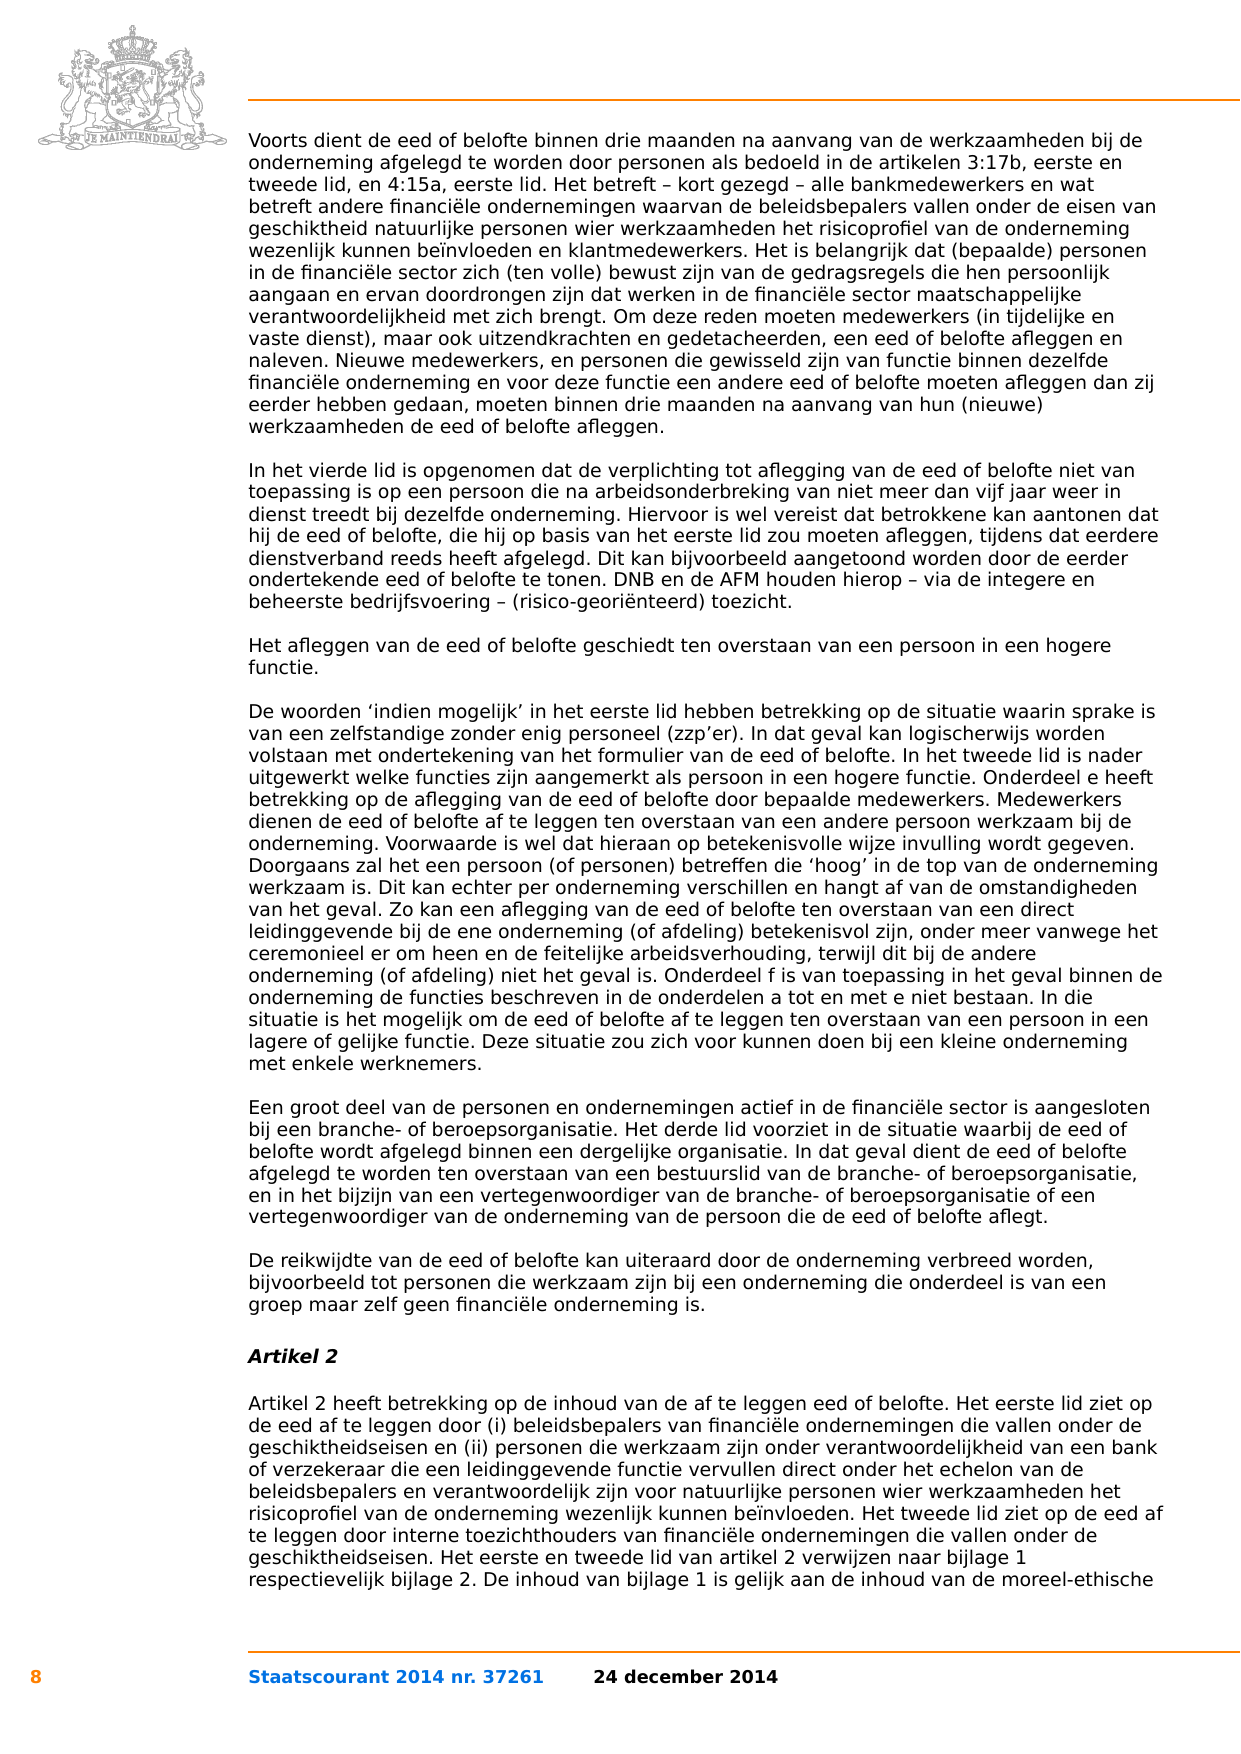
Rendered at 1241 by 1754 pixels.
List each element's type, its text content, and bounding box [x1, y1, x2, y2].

text Het afleggen van de eed of belofte geschiedt ten overstaan van een persoon in een hogere functie. [248, 635, 1163, 679]
text Artikel 2 heeft betrekking op de inhoud van de af te leggen eed of belofte. Het eerste lid ziet op de eed af te leggen door (i) beleidsbepalers van financiële ondernemingen die vallen onder de geschiktheidseisen en (ii) personen die werkzaam zijn onder verantwoordelijkheid van een bank of verzekeraar die een leidinggevende functie vervullen direct onder het echelon van de beleidsbepalers en verantwoordelijk zijn voor natuurlijke personen wier werkzaamheden het risicoprofiel van de onderneming wezenlijk kunnen beïnvloeden. Het tweede lid ziet op de eed af te leggen door interne toezichthouders van financiële ondernemingen die vallen onder de geschiktheidseisen. Het eerste en tweede lid van artikel 2 verwijzen naar bijlage 1 respectievelijk bijlage 2. De inhoud van bijlage 1 is gelijk aan de inhoud van de moreel-ethische [248, 1393, 1163, 1591]
text De reikwijdte van de eed of belofte kan uiteraard door de onderneming verbreed worden, bijvoorbeeld tot personen die werkzaam zijn bij een onderneming die onderdeel is van een groep maar zelf geen financiële onderneming is. [248, 1250, 1163, 1316]
text Een groot deel van de personen en ondernemingen actief in de financiële sector is aangesloten bij een branche- of beroepsorganisatie. Het derde lid voorziet in de situatie waarbij de eed of belofte wordt afgelegd binnen een dergelijke organisatie. In dat geval dient de eed of belofte afgelegd te worden ten overstaan van een bestuurslid van de branche- of beroepsorganisatie, en in het bijzijn van een vertegenwoordiger van de branche- of beroepsorganisatie of een vertegenwoordiger van de onderneming van de persoon die de eed of belofte aflegt. [248, 1097, 1163, 1228]
picture [38, 25, 227, 150]
subtitle Artikel 2 [248, 1346, 1163, 1368]
text De woorden ‘indien mogelijk’ in het eerste lid hebben betrekking op de situatie waarin sprake is van een zelfstandige zonder enig personeel (zzp’er). In dat geval kan logischerwijs worden volstaan met ondertekening van het formulier van de eed of belofte. In het tweede lid is nader uitgewerkt welke functies zijn aangemerkt als persoon in een hogere functie. Onderdeel e heeft betrekking op de aflegging van de eed of belofte door bepaalde medewerkers. Medewerkers dienen de eed of belofte af te leggen ten overstaan van een andere persoon werkzaam bij de onderneming. Voorwaarde is wel dat hieraan op betekenisvolle wijze invulling wordt gegeven. Doorgaans zal het een persoon (of personen) betreffen die ‘hoog’ in de top van de onderneming werkzaam is. Dit kan echter per onderneming verschillen en hangt af van de omstandigheden van het geval. Zo kan een aflegging van de eed of belofte ten overstaan van een direct leidinggevende bij de ene onderneming (of afdeling) betekenisvol zijn, onder meer vanwege het ceremonieel er om heen en de feitelijke arbeidsverhouding, terwijl dit bij de andere onderneming (of afdeling) niet het geval is. Onderdeel f is van toepassing in het geval binnen de onderneming de functies beschreven in de onderdelen a tot en met e niet bestaan. In die situatie is het mogelijk om de eed of belofte af te leggen ten overstaan van een persoon in een lagere of gelijke functie. Deze situatie zou zich voor kunnen doen bij een kleine onderneming met enkele werknemers. [248, 701, 1163, 1075]
text Voorts dient de eed of belofte binnen drie maanden na aanvang van de werkzaamheden bij de onderneming afgelegd te worden door personen als bedoeld in de artikelen 3:17b, eerste en tweede lid, en 4:15a, eerste lid. Het betreft – kort gezegd – alle bankmedewerkers en wat betreft andere financiële ondernemingen waarvan de beleidsbepalers vallen onder de eisen van geschiktheid natuurlijke personen wier werkzaamheden het risicoprofiel van de onderneming wezenlijk kunnen beïnvloeden en klantmedewerkers. Het is belangrijk dat (bepaalde) personen in de financiële sector zich (ten volle) bewust zijn van de gedragsregels die hen persoonlijk aangaan en ervan doordrongen zijn dat werken in de financiële sector maatschappelijke verantwoordelijkheid met zich brengt. Om deze reden moeten medewerkers (in tijdelijke en vaste dienst), maar ook uitzendkrachten en gedetacheerden, een eed of belofte afleggen en naleven. Nieuwe medewerkers, en personen die gewisseld zijn van functie binnen dezelfde financiële onderneming en voor deze functie een andere eed of belofte moeten afleggen dan zij eerder hebben gedaan, moeten binnen drie maanden na aanvang van hun (nieuwe) werkzaamheden de eed of belofte afleggen. [248, 130, 1163, 438]
text In het vierde lid is opgenomen dat de verplichting tot aflegging van de eed of belofte niet van toepassing is op een persoon die na arbeidsonderbreking van niet meer dan vijf jaar weer in dienst treedt bij dezelfde onderneming. Hiervoor is wel vereist dat betrokkene kan aantonen dat hij de eed of belofte, die hij op basis van het eerste lid zou moeten afleggen, tijdens dat eerdere dienstverband reeds heeft afgelegd. Dit kan bijvoorbeeld aangetoond worden door de eerder ondertekende eed of belofte te tonen. DNB en de AFM houden hierop – via de integere en beheerste bedrijfsvoering – (risico-georiënteerd) toezicht. [248, 459, 1163, 613]
